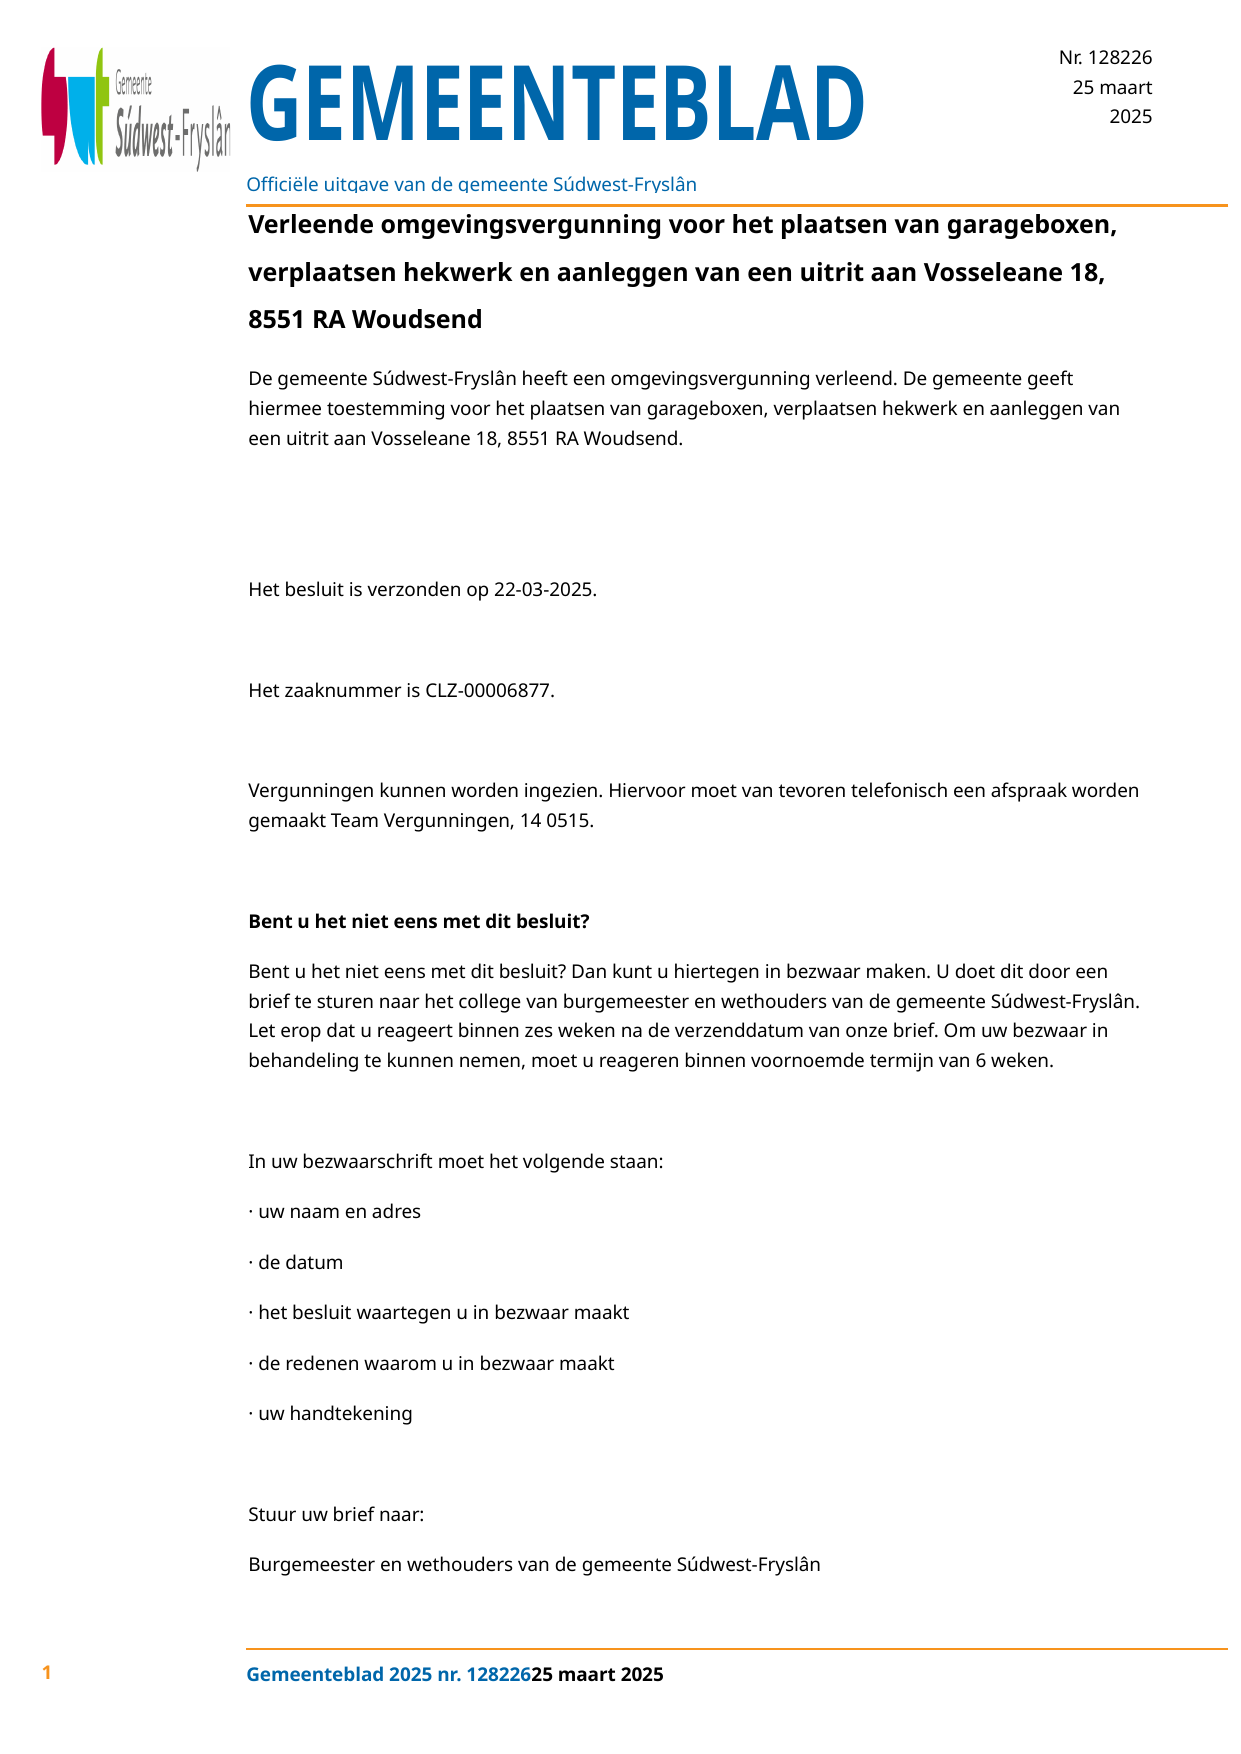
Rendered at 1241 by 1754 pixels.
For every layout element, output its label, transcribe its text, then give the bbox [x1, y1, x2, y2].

text In uw bezwaarschrift moet het volgende staan: [248, 1148, 1152, 1174]
text Het besluit is verzonden op 22-03-2025. [248, 576, 1152, 602]
text · uw naam en adres [248, 1198, 1152, 1224]
text · de datum [248, 1249, 1152, 1274]
text Stuur uw brief naar: [248, 1501, 1152, 1527]
text Verleende omgevingsvergunning voor het plaatsen van garageboxen, verplaatsen hekwerk en aanleggen van een uitrit aan Vosseleane 18, 8551 RA Woudsend [248, 207, 1152, 336]
text Bent u het niet eens met dit besluit? Dan kunt u hiertegen in bezwaar maken. U doet dit door een brief te sturen naar het college van burgemeester en wethouders van de gemeente Súdwest-Fryslân. Let erop dat u reageert binnen zes weken na de verzenddatum van onze brief. Om uw bezwaar in behandeling te kunnen nemen, moet u reageren binnen voornoemde termijn van 6 weken. [248, 958, 1152, 1073]
text · de redenen waarom u in bezwaar maakt [248, 1350, 1152, 1375]
text · uw handtekening [248, 1400, 1152, 1426]
picture [41, 47, 231, 172]
text Het zaaknummer is CLZ-00006877. [248, 677, 1152, 702]
text Burgemeester en wethouders van de gemeente Súdwest-Fryslân [248, 1551, 1152, 1577]
text Vergunningen kunnen worden ingezien. Hiervoor moet van tevoren telefonisch een afspraak worden gemaakt Team Vergunningen, 14 0515. [248, 778, 1152, 833]
text · het besluit waartegen u in bezwaar maakt [248, 1299, 1152, 1325]
text Bent u het niet eens met dit besluit? [248, 908, 1152, 934]
text De gemeente Súdwest-Fryslân heeft een omgevingsvergunning verleend. De gemeente geeft hiermee toestemming voor het plaatsen van garageboxen, verplaatsen hekwerk en aanleggen van een uitrit aan Vosseleane 18, 8551 RA Woudsend. [248, 366, 1152, 450]
